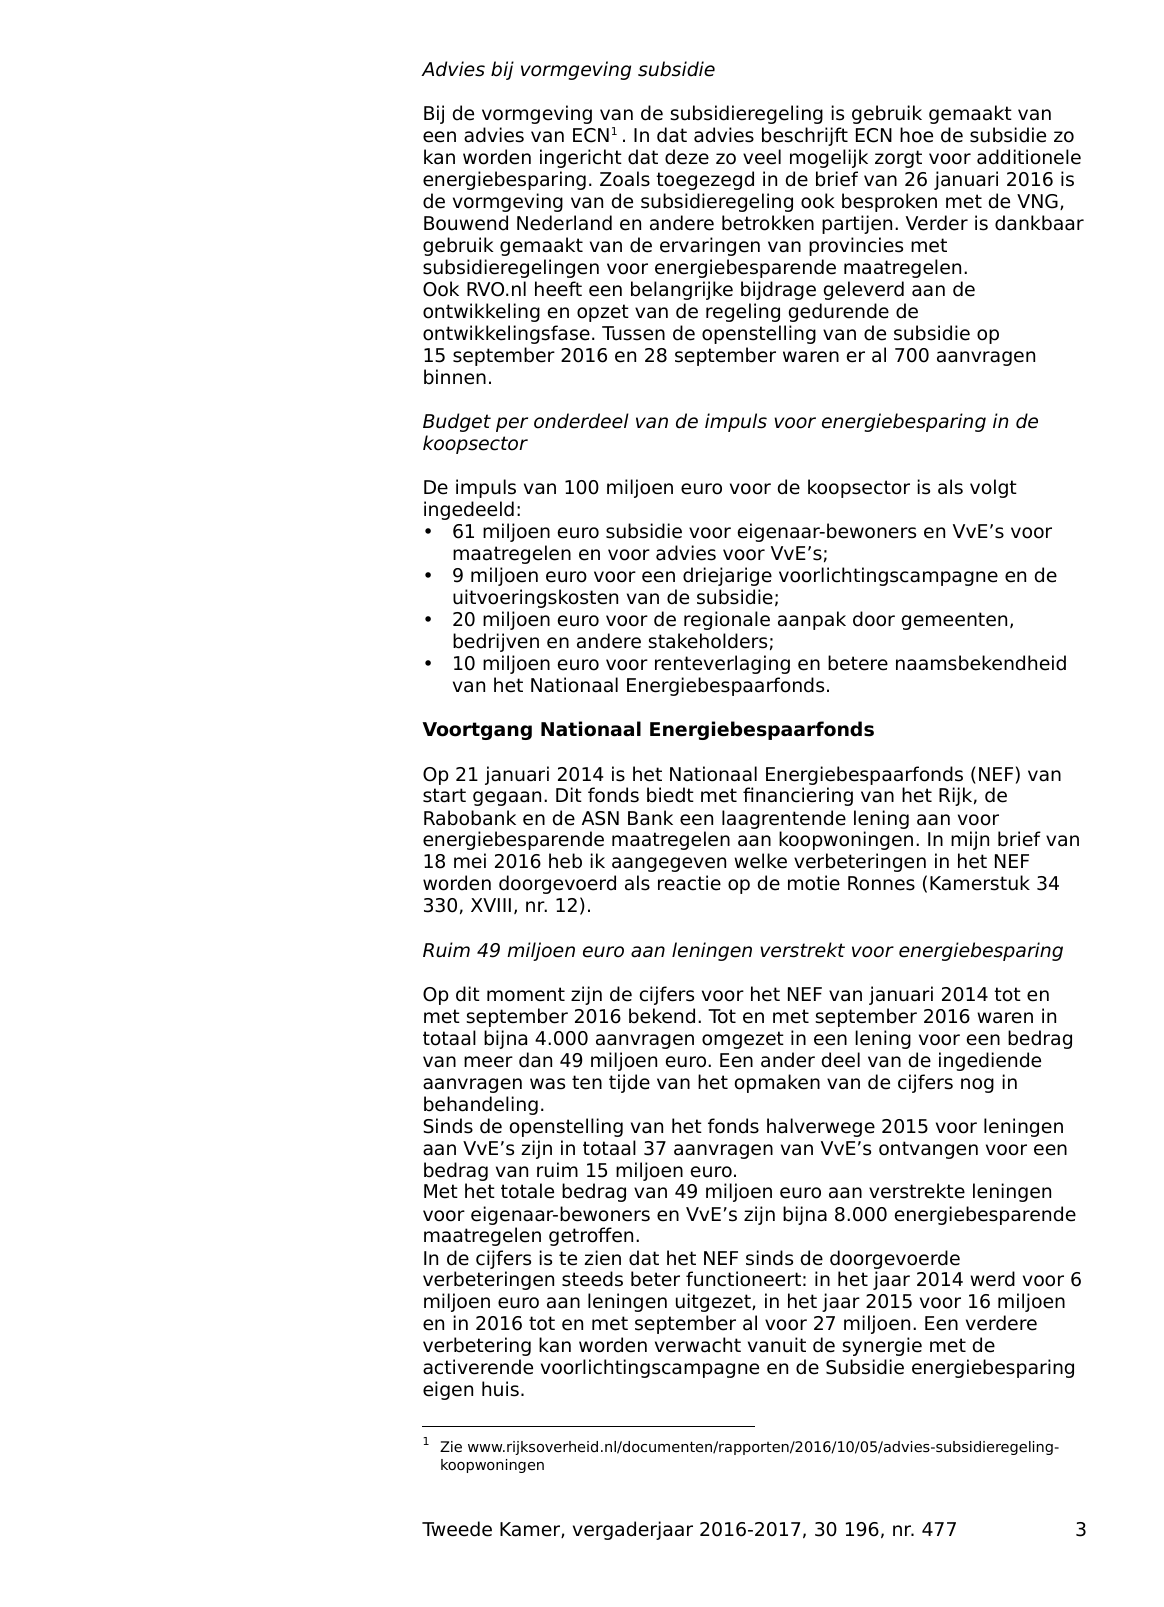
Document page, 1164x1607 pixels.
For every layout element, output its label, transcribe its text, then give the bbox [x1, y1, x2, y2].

subtitle Ruim 49 miljoen euro aan leningen verstrekt voor energiebesparing [422, 939, 1087, 961]
text Sinds de openstelling van het fonds halverwege 2015 voor leningen aan VvE’s zijn in totaal 37 aanvragen van VvE’s ontvangen voor een bedrag van ruim 15 miljoen euro. [422, 1116, 1087, 1181]
text Zie www.rijksoverheid.nl/documenten/rapporten/2016/10/05/advies-subsidieregeling-koopwoningen [422, 1435, 1087, 1474]
text • 9 miljoen euro voor een driejarige voorlichtingscampagne en de uitvoeringskosten van de subsidie; [422, 565, 1087, 609]
text • 10 miljoen euro voor renteverlaging en betere naamsbekendheid van het Nationaal Energiebespaarfonds. [422, 653, 1087, 697]
text Ook RVO.nl heeft een belangrijke bijdrage geleverd aan de ontwikkeling en opzet van de regeling gedurende de ontwikkelingsfase. Tussen de openstelling van de subsidie op 15 september 2016 en 28 september waren er al 700 aanvragen binnen. [422, 279, 1087, 389]
subtitle Budget per onderdeel van de impuls voor energiebesparing in de koopsector [422, 411, 1087, 455]
text In de cijfers is te zien dat het NEF sinds de doorgevoerde verbeteringen steeds beter functioneert: in het jaar 2014 werd voor 6 miljoen euro aan leningen uitgezet, in het jaar 2015 voor 16 miljoen en in 2016 tot en met september al voor 27 miljoen. Een verdere verbetering kan worden verwacht vanuit de synergie met de activerende voorlichtingscampagne en de Subsidie energiebesparing eigen huis. [422, 1247, 1087, 1401]
text • 20 miljoen euro voor de regionale aanpak door gemeenten, bedrijven en andere stakeholders; [422, 609, 1087, 653]
text • 61 miljoen euro subsidie voor eigenaar-bewoners en VvE’s voor maatregelen en voor advies voor VvE’s; [422, 521, 1087, 565]
text Bij de vormgeving van de subsidieregeling is gebruik gemaakt van een advies van ECN. In dat advies beschrijft ECN hoe de subsidie zo kan worden ingericht dat deze zo veel mogelijk zorgt voor additionele energiebesparing. Zoals toegezegd in de brief van 26 januari 2016 is de vormgeving van de subsidieregeling ook besproken met de VNG, Bouwend Nederland en andere betrokken partijen. Verder is dankbaar gebruik gemaakt van de ervaringen van provincies met subsidieregelingen voor energiebesparende maatregelen. [422, 103, 1087, 279]
subtitle Voortgang Nationaal Energiebespaarfonds [422, 719, 1087, 741]
text Met het totale bedrag van 49 miljoen euro aan verstrekte leningen voor eigenaar-bewoners en VvE’s zijn bijna 8.000 energiebesparende maatregelen getroffen. [422, 1181, 1087, 1247]
text Op 21 januari 2014 is het Nationaal Energiebespaarfonds (NEF) van start gegaan. Dit fonds biedt met financiering van het Rijk, de Rabobank en de ASN Bank een laagrentende lening aan voor energiebesparende maatregelen aan koopwoningen. In mijn brief van 18 mei 2016 heb ik aangegeven welke verbeteringen in het NEF worden doorgevoerd als reactie op de motie Ronnes (Kamerstuk 34 330, XVIII, nr. 12). [422, 763, 1087, 917]
text Op dit moment zijn de cijfers voor het NEF van januari 2014 tot en met september 2016 bekend. Tot en met september 2016 waren in totaal bijna 4.000 aanvragen omgezet in een lening voor een bedrag van meer dan 49 miljoen euro. Een ander deel van de ingediende aanvragen was ten tijde van het opmaken van de cijfers nog in behandeling. [422, 984, 1087, 1116]
text De impuls van 100 miljoen euro voor de koopsector is als volgt ingedeeld: [422, 477, 1087, 521]
subtitle Advies bij vormgeving subsidie [422, 59, 1087, 81]
